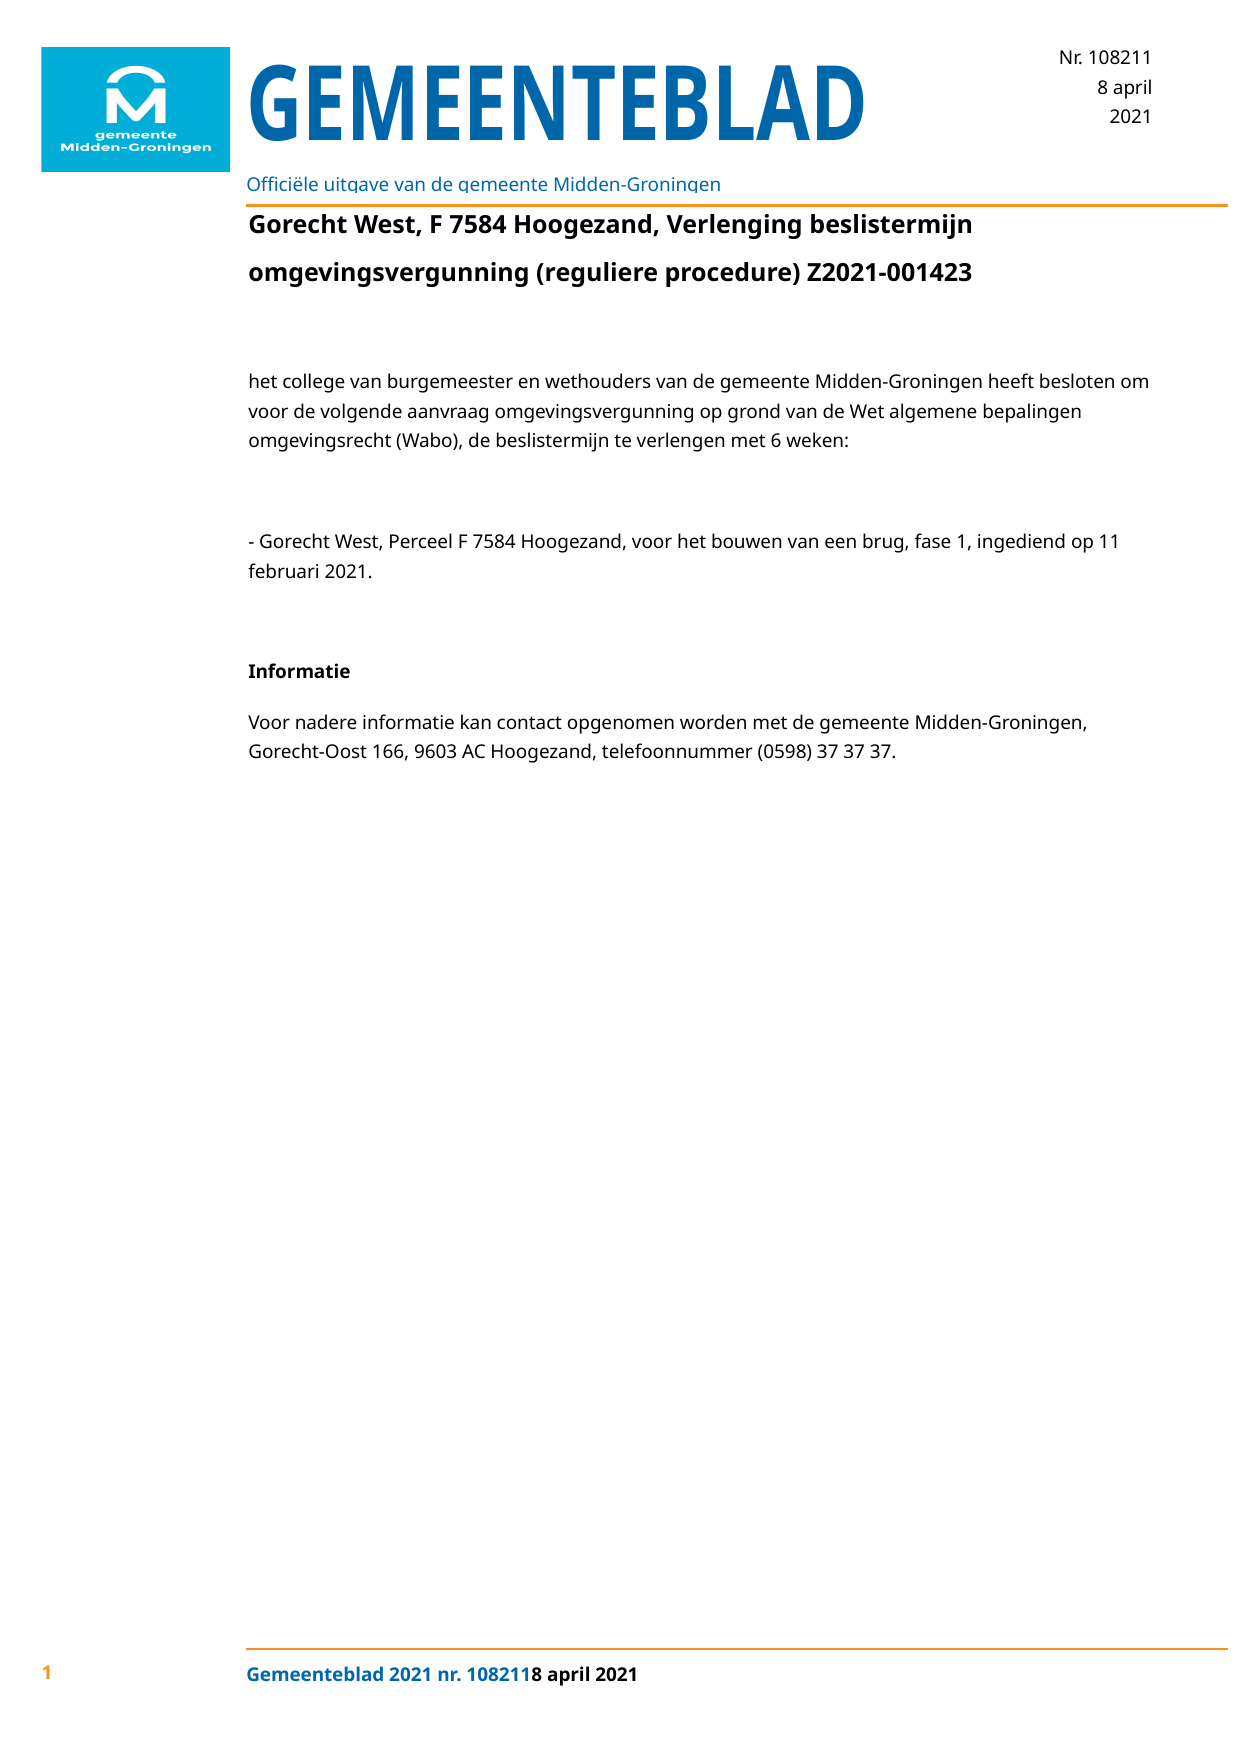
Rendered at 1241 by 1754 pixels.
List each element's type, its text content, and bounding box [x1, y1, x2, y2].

picture [107, 89, 165, 122]
text het college van burgemeester en wethouders van de gemeente Midden-Groningen heeft besloten om voor de volgende aanvraag omgevingsvergunning op grond van de Wet algemene bepalingen omgevingsrecht (Wabo), de beslistermijn te verlengen met 6 weken: [248, 368, 1152, 453]
picture [184, 146, 190, 153]
text Gorecht West, F 7584 Hoogezand, Verlenging beslistermijn omgevingsvergunning (reguliere procedure) Z2021-001423 [248, 207, 1152, 288]
text - Gorecht West, Perceel F 7584 Hoogezand, voor het bouwen van een brug, fase 1, ingediend op 11 februari 2021. [248, 528, 1152, 584]
text Informatie [248, 659, 1152, 684]
text Voor nadere informatie kan contact opgenomen worden met de gemeente Midden-Groningen, Gorecht-Oost 166, 9603 AC Hoogezand, telefoonnummer (0598) 37 37 37. [248, 709, 1152, 764]
picture [108, 66, 164, 82]
